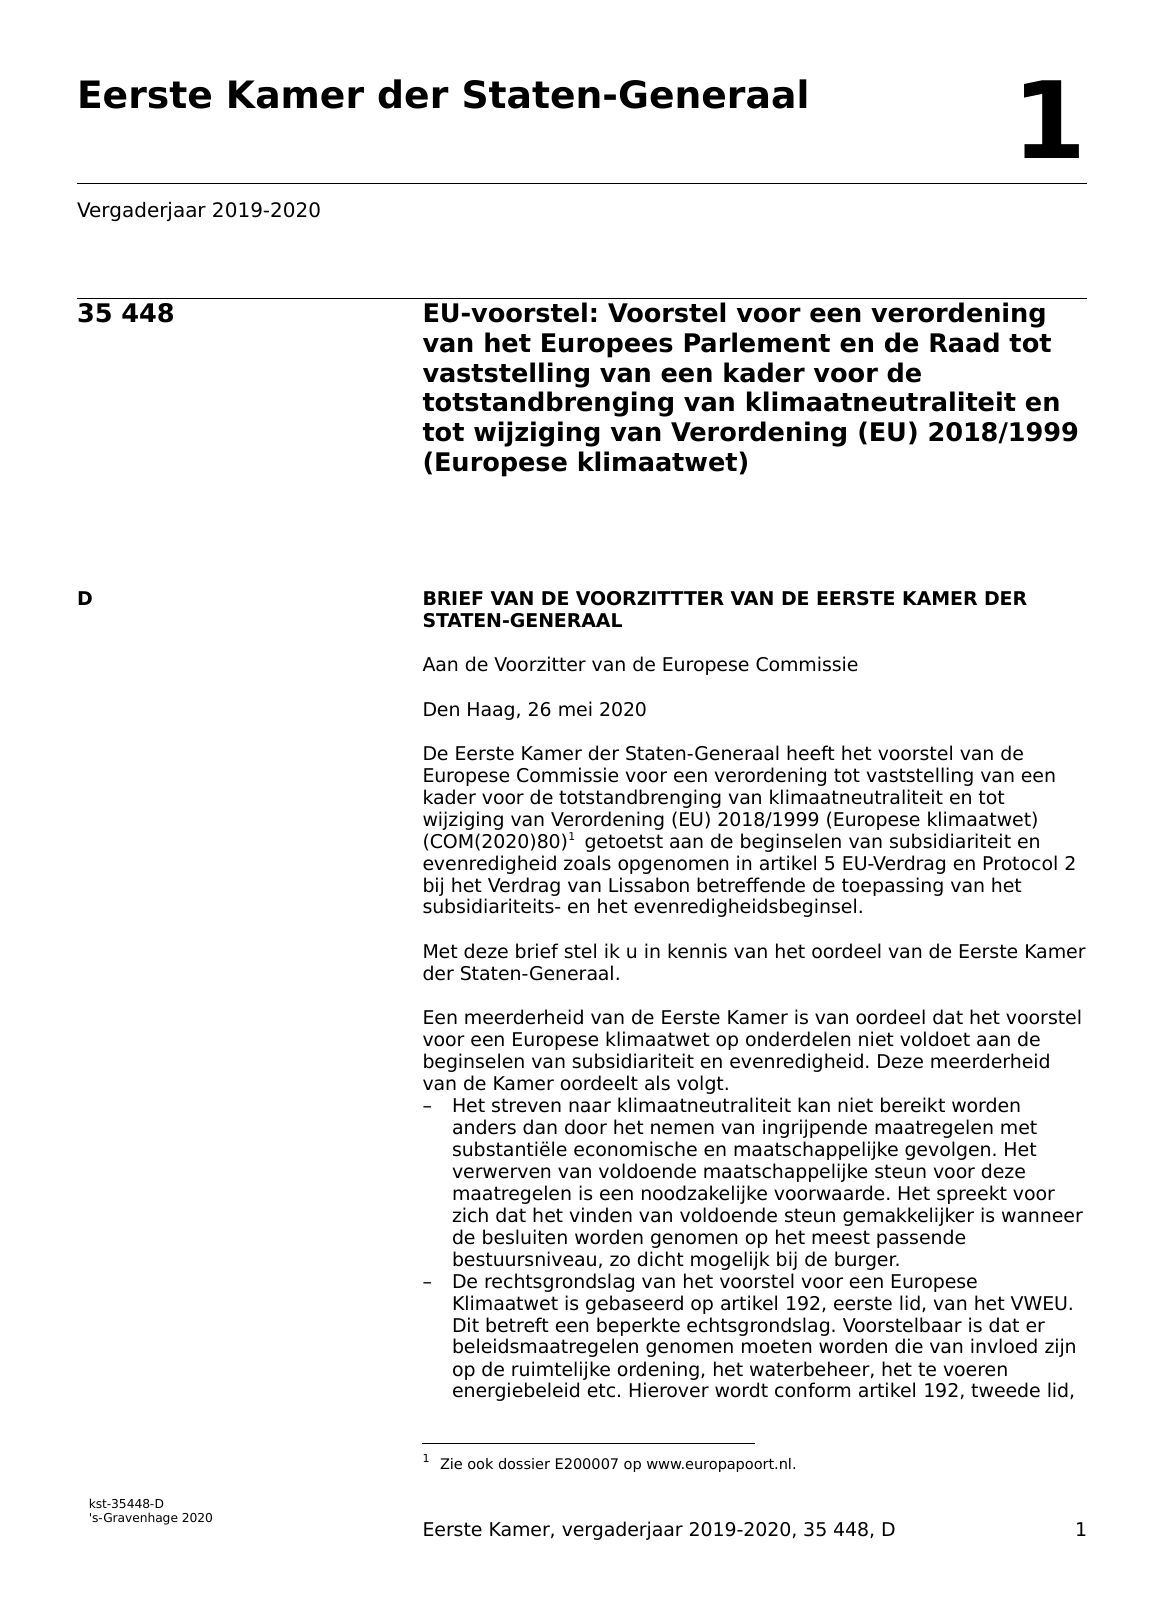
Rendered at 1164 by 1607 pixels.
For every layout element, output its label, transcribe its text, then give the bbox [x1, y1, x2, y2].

text kst-35448-D [88, 1497, 323, 1511]
table_cell Vergaderjaar 2019-2020 [77, 184, 1087, 298]
table_header 1 [886, 59, 1087, 183]
subtitle 35 448 EU-voorstel: Voorstel voor een verordening van het Europees Parlement en de Raad tot vaststelling van een kader voor de totstandbrenging van klimaatneutraliteit en tot wijziging van Verordening (EU) 2018/1999 (Europese klimaatwet) [77, 299, 1087, 477]
text 's-Gravenhage 2020 [88, 1511, 323, 1525]
text – Het streven naar klimaatneutraliteit kan niet bereikt worden anders dan door het nemen van ingrijpende maatregelen met substantiële economische en maatschappelijke gevolgen. Het verwerven van voldoende maatschappelijke steun voor deze maatregelen is een noodzakelijke voorwaarde. Het spreekt voor zich dat het vinden van voldoende steun gemakkelijker is wanneer de besluiten worden genomen op het meest passende bestuursniveau, zo dicht mogelijk bij de burger. [422, 1095, 1087, 1271]
text Een meerderheid van de Eerste Kamer is van oordeel dat het voorstel voor een Europese klimaatwet op onderdelen niet voldoet aan de beginselen van subsidiariteit en evenredigheid. Deze meerderheid van de Kamer oordeelt als volgt. [422, 1007, 1087, 1095]
text Den Haag, 26 mei 2020 [422, 698, 1087, 720]
text Aan de Voorzitter van de Europese Commissie [422, 654, 1087, 676]
text Zie ook dossier E200007 op www.europapoort.nl. [422, 1452, 1087, 1474]
text De Eerste Kamer der Staten-Generaal heeft het voorstel van de Europese Commissie voor een verordening tot vaststelling van een kader voor de totstandbrenging van klimaatneutraliteit en tot wijziging van Verordening (EU) 2018/1999 (Europese klimaatwet) (COM(2020)80) getoetst aan de beginselen van subsidiariteit en evenredigheid zoals opgenomen in artikel 5 EU-Verdrag en Protocol 2 bij het Verdrag van Lissabon betreffende de toepassing van het subsidiariteits- en het evenredigheidsbeginsel. [422, 743, 1087, 918]
text – De rechtsgrondslag van het voorstel voor een Europese Klimaatwet is gebaseerd op artikel 192, eerste lid, van het VWEU. Dit betreft een beperkte echtsgrondslag. Voorstelbaar is dat er beleidsmaatregelen genomen moeten worden die van invloed zijn op de ruimtelijke ordening, het waterbeheer, het te voeren energiebeleid etc. Hierover wordt conform artikel 192, tweede lid, [422, 1271, 1087, 1402]
subtitle D BRIEF VAN DE VOORZITTTER VAN DE EERSTE KAMER DER STATEN-GENERAAL [77, 588, 1087, 632]
table_header Eerste Kamer der Staten-Generaal [77, 59, 886, 183]
text Met deze brief stel ik u in kennis van het oordeel van de Eerste Kamer der Staten-Generaal. [422, 941, 1087, 984]
